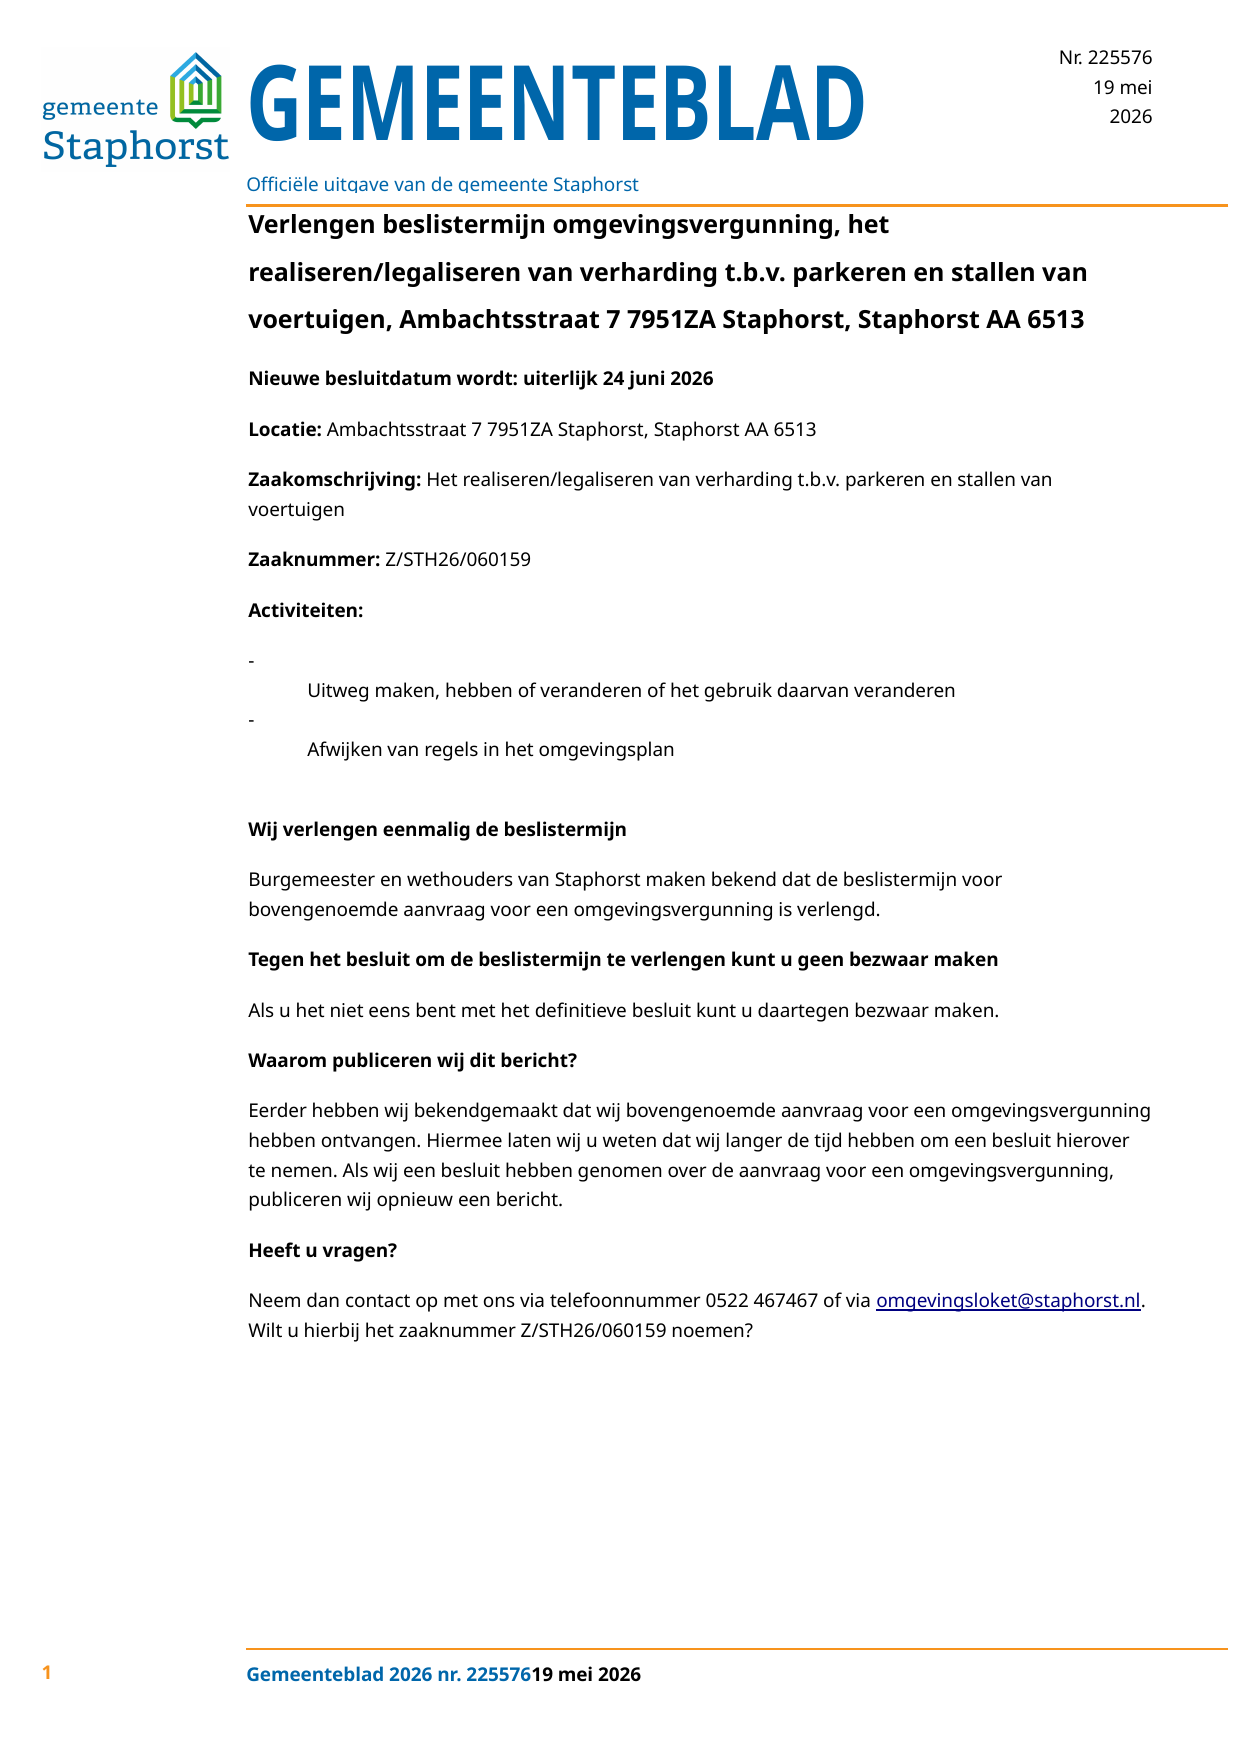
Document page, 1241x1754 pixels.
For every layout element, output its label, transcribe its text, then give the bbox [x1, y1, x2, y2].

text Activiteiten: [248, 597, 1152, 622]
text Als u het niet eens bent met het definitieve besluit kunt u daartegen bezwaar maken. [248, 997, 1152, 1022]
text Verlengen beslistermijn omgevingsvergunning, het realiseren/legaliseren van verharding t.b.v. parkeren en stallen van voertuigen, Ambachtsstraat 7 7951ZA Staphorst, Staphorst AA 6513 [248, 207, 1152, 336]
picture [41, 47, 231, 172]
list Uitweg maken, hebben of veranderen of het gebruik daarvan veranderen [248, 677, 1152, 702]
text Waarom publiceren wij dit bericht? [248, 1047, 1152, 1073]
text Heeft u vragen? [248, 1237, 1152, 1262]
text Neem dan contact op met ons via telefoonnummer 0522 467467 of via omgevingsloket@staphorst.nl. Wilt u hierbij het zaaknummer Z/STH26/060159 noemen? [248, 1287, 1152, 1342]
text Zaakomschrijving: Het realiseren/legaliseren van verharding t.b.v. parkeren en stallen van voertuigen [248, 466, 1152, 522]
list Afwijken van regels in het omgevingsplan [248, 736, 1152, 762]
text Wij verlengen eenmalig de beslistermijn [248, 816, 1152, 842]
text Locatie: Ambachtsstraat 7 7951ZA Staphorst, Staphorst AA 6513 [248, 416, 1152, 442]
text Eerder hebben wij bekendgemaakt dat wij bovengenoemde aanvraag voor een omgevingsvergunning hebben ontvangen. Hiermee laten wij u weten dat wij langer de tijd hebben om een besluit hierover te nemen. Als wij een besluit hebben genomen over de aanvraag voor een omgevingsvergunning, publiceren wij opnieuw een bericht. [248, 1098, 1152, 1212]
text Tegen het besluit om de beslistermijn te verlengen kunt u geen bezwaar maken [248, 946, 1152, 972]
text Nieuwe besluitdatum wordt: uiterlijk 24 juni 2026 [248, 366, 1152, 391]
text Burgemeester en wethouders van Staphorst maken bekend dat de beslistermijn voor bovengenoemde aanvraag voor een omgevingsvergunning is verlengd. [248, 866, 1152, 922]
text Zaaknummer: Z/STH26/060159 [248, 546, 1152, 572]
